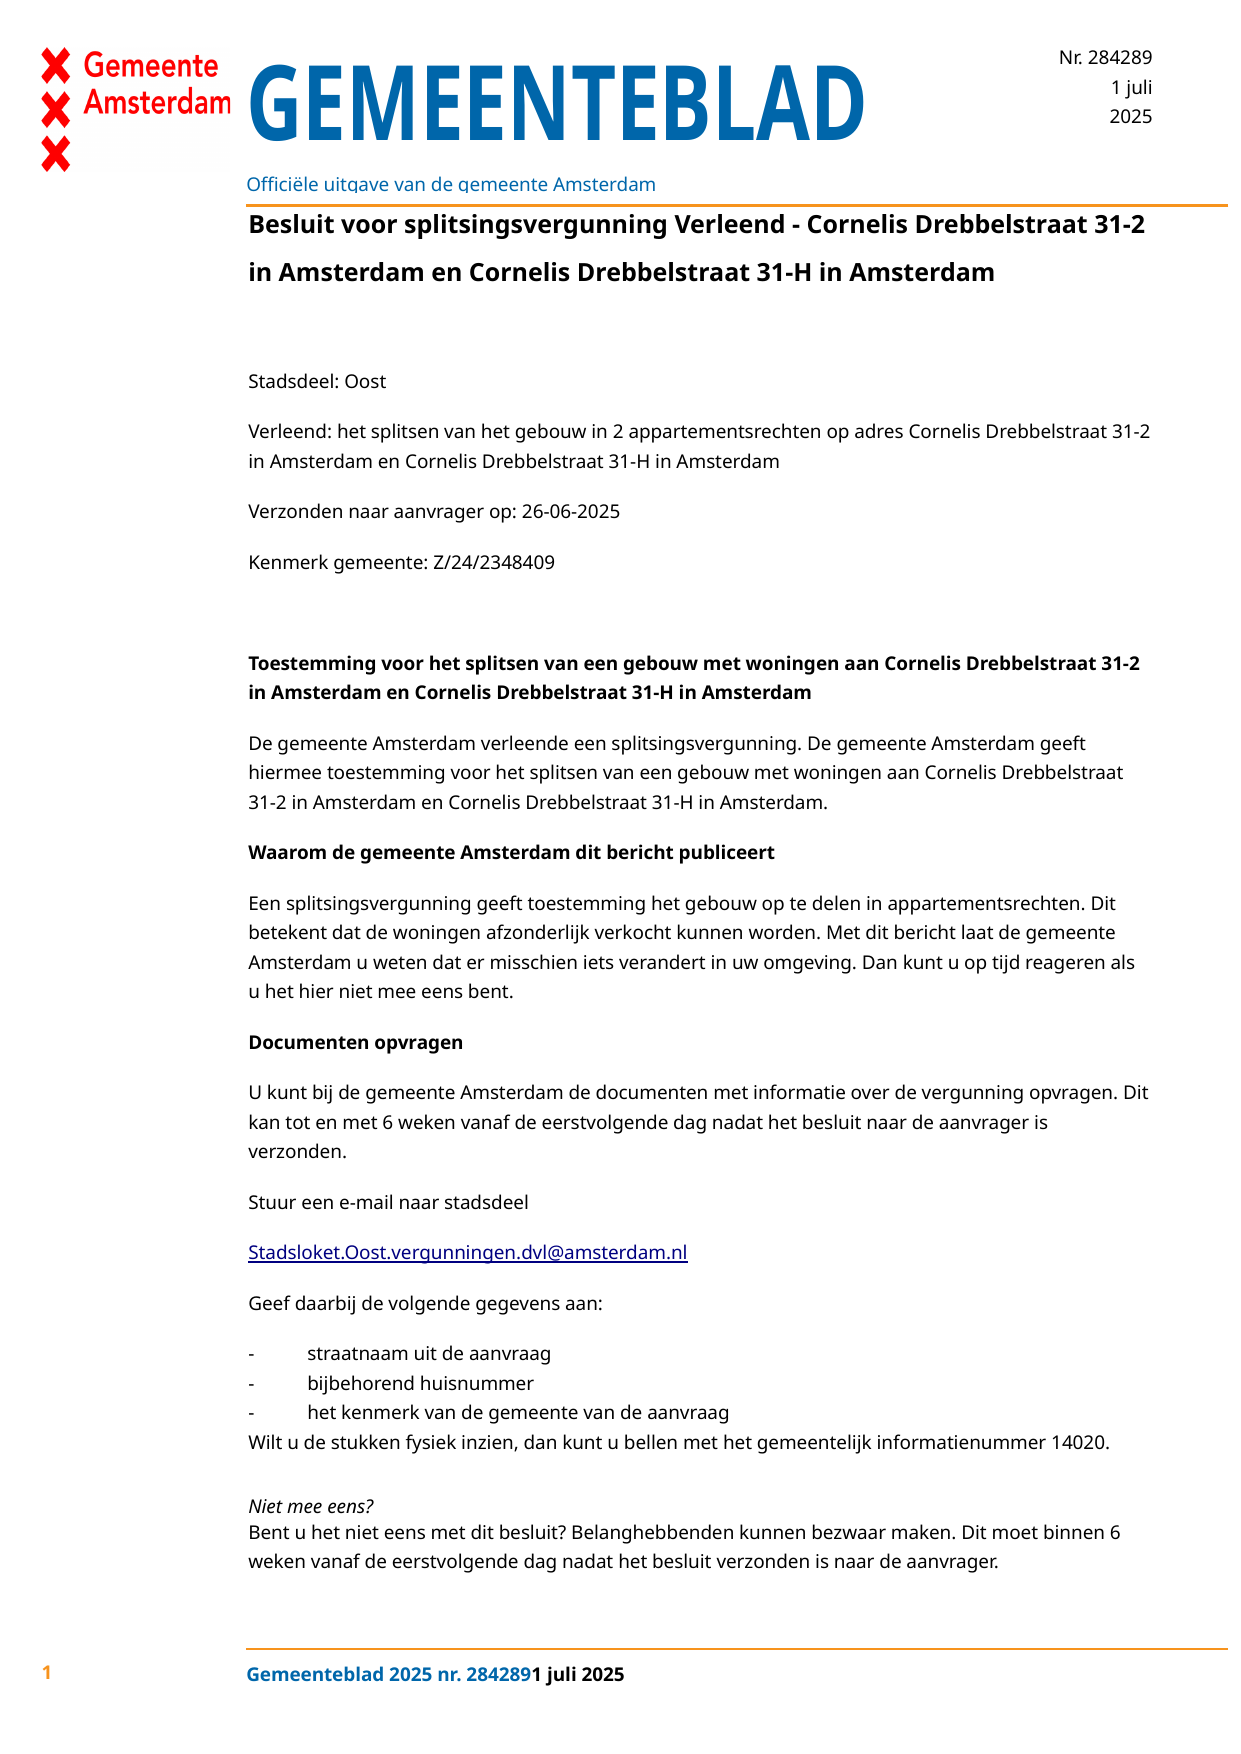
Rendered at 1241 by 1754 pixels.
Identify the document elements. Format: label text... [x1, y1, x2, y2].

list bijbehorend huisnummer [248, 1370, 1152, 1396]
text Besluit voor splitsingsvergunning Verleend - Cornelis Drebbelstraat 31-2 in Amsterdam en Cornelis Drebbelstraat 31-H in Amsterdam [248, 207, 1152, 288]
text Geef daarbij de volgende gegevens aan: [248, 1290, 1152, 1316]
text Toestemming voor het splitsen van een gebouw met woningen aan Cornelis Drebbelstraat 31-2 in Amsterdam en Cornelis Drebbelstraat 31-H in Amsterdam [248, 650, 1152, 705]
text De gemeente Amsterdam verleende een splitsingsvergunning. De gemeente Amsterdam geeft hiermee toestemming voor het splitsen van een gebouw met woningen aan Cornelis Drebbelstraat 31-2 in Amsterdam en Cornelis Drebbelstraat 31-H in Amsterdam. [248, 730, 1152, 815]
text Stadsdeel: Oost [248, 368, 1152, 394]
text Verzonden naar aanvrager op: 26-06-2025 [248, 499, 1152, 524]
text U kunt bij de gemeente Amsterdam de documenten met informatie over de vergunning opvragen. Dit kan tot en met 6 weken vanaf de eerstvolgende dag nadat het besluit naar de aanvrager is verzonden. [248, 1079, 1152, 1164]
text Stuur een e-mail naar stadsdeel [248, 1189, 1152, 1215]
text Stadsloket.Oost.vergunningen.dvl@amsterdam.nl [248, 1239, 1152, 1265]
text Waarom de gemeente Amsterdam dit bericht publiceert [248, 839, 1152, 865]
text Niet mee eens? [248, 1493, 1152, 1519]
text Kenmerk gemeente: Z/24/2348409 [248, 549, 1152, 575]
picture [41, 47, 231, 172]
text Wilt u de stukken fysiek inzien, dan kunt u bellen met het gemeentelijk informatienummer 14020. [248, 1429, 1152, 1455]
text Documenten opvragen [248, 1029, 1152, 1055]
text Bent u het niet eens met dit besluit? Belanghebbenden kunnen bezwaar maken. Dit moet binnen 6 weken vanaf de eerstvolgende dag nadat het besluit verzonden is naar de aanvrager. [248, 1519, 1152, 1574]
list het kenmerk van de gemeente van de aanvraag [248, 1399, 1152, 1425]
text Verleend: het splitsen van het gebouw in 2 appartementsrechten op adres Cornelis Drebbelstraat 31-2 in Amsterdam en Cornelis Drebbelstraat 31-H in Amsterdam [248, 419, 1152, 474]
list straatnaam uit de aanvraag [248, 1340, 1152, 1366]
text Een splitsingsvergunning geeft toestemming het gebouw op te delen in appartementsrechten. Dit betekent dat de woningen afzonderlijk verkocht kunnen worden. Met dit bericht laat de gemeente Amsterdam u weten dat er misschien iets verandert in uw omgeving. Dan kunt u op tijd reageren als u het hier niet mee eens bent. [248, 890, 1152, 1004]
